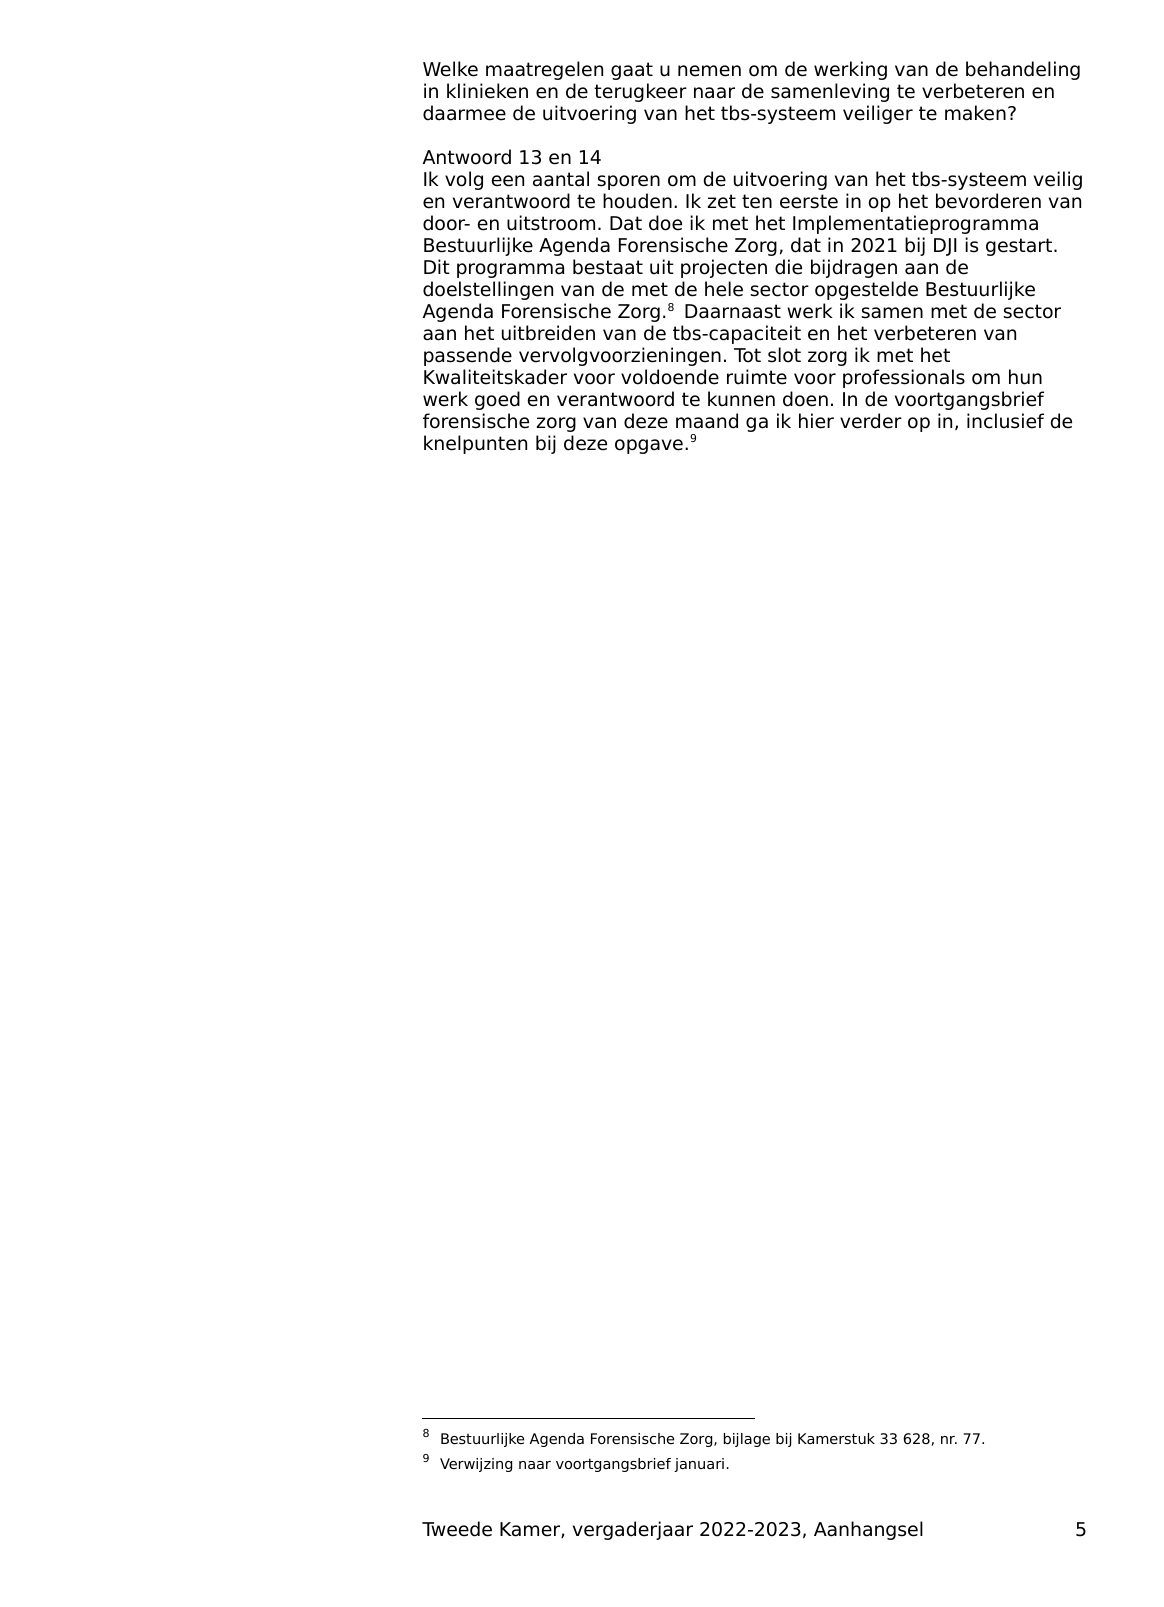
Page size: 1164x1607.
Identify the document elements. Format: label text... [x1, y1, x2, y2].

text Verwijzing naar voortgangsbrief januari. [422, 1452, 1087, 1474]
text Bestuurlijke Agenda Forensische Zorg, bijlage bij Kamerstuk 33 628, nr. 77. [422, 1427, 1087, 1449]
text Welke maatregelen gaat u nemen om de werking van de behandeling in klinieken en de terugkeer naar de samenleving te verbeteren en daarmee de uitvoering van het tbs-systeem veiliger te maken? [422, 59, 1087, 125]
text Antwoord 13 en 14 [422, 147, 1087, 169]
text Ik volg een aantal sporen om de uitvoering van het tbs-systeem veilig en verantwoord te houden. Ik zet ten eerste in op het bevorderen van door- en uitstroom. Dat doe ik met het Implementatieprogramma Bestuurlijke Agenda Forensische Zorg, dat in 2021 bij DJI is gestart. Dit programma bestaat uit projecten die bijdragen aan de doelstellingen van de met de hele sector opgestelde Bestuurlijke Agenda Forensische Zorg. Daarnaast werk ik samen met de sector aan het uitbreiden van de tbs-capaciteit en het verbeteren van passende vervolgvoorzieningen. Tot slot zorg ik met het Kwaliteitskader voor voldoende ruimte voor professionals om hun werk goed en verantwoord te kunnen doen. In de voortgangsbrief forensische zorg van deze maand ga ik hier verder op in, inclusief de knelpunten bij deze opgave. [422, 169, 1087, 455]
